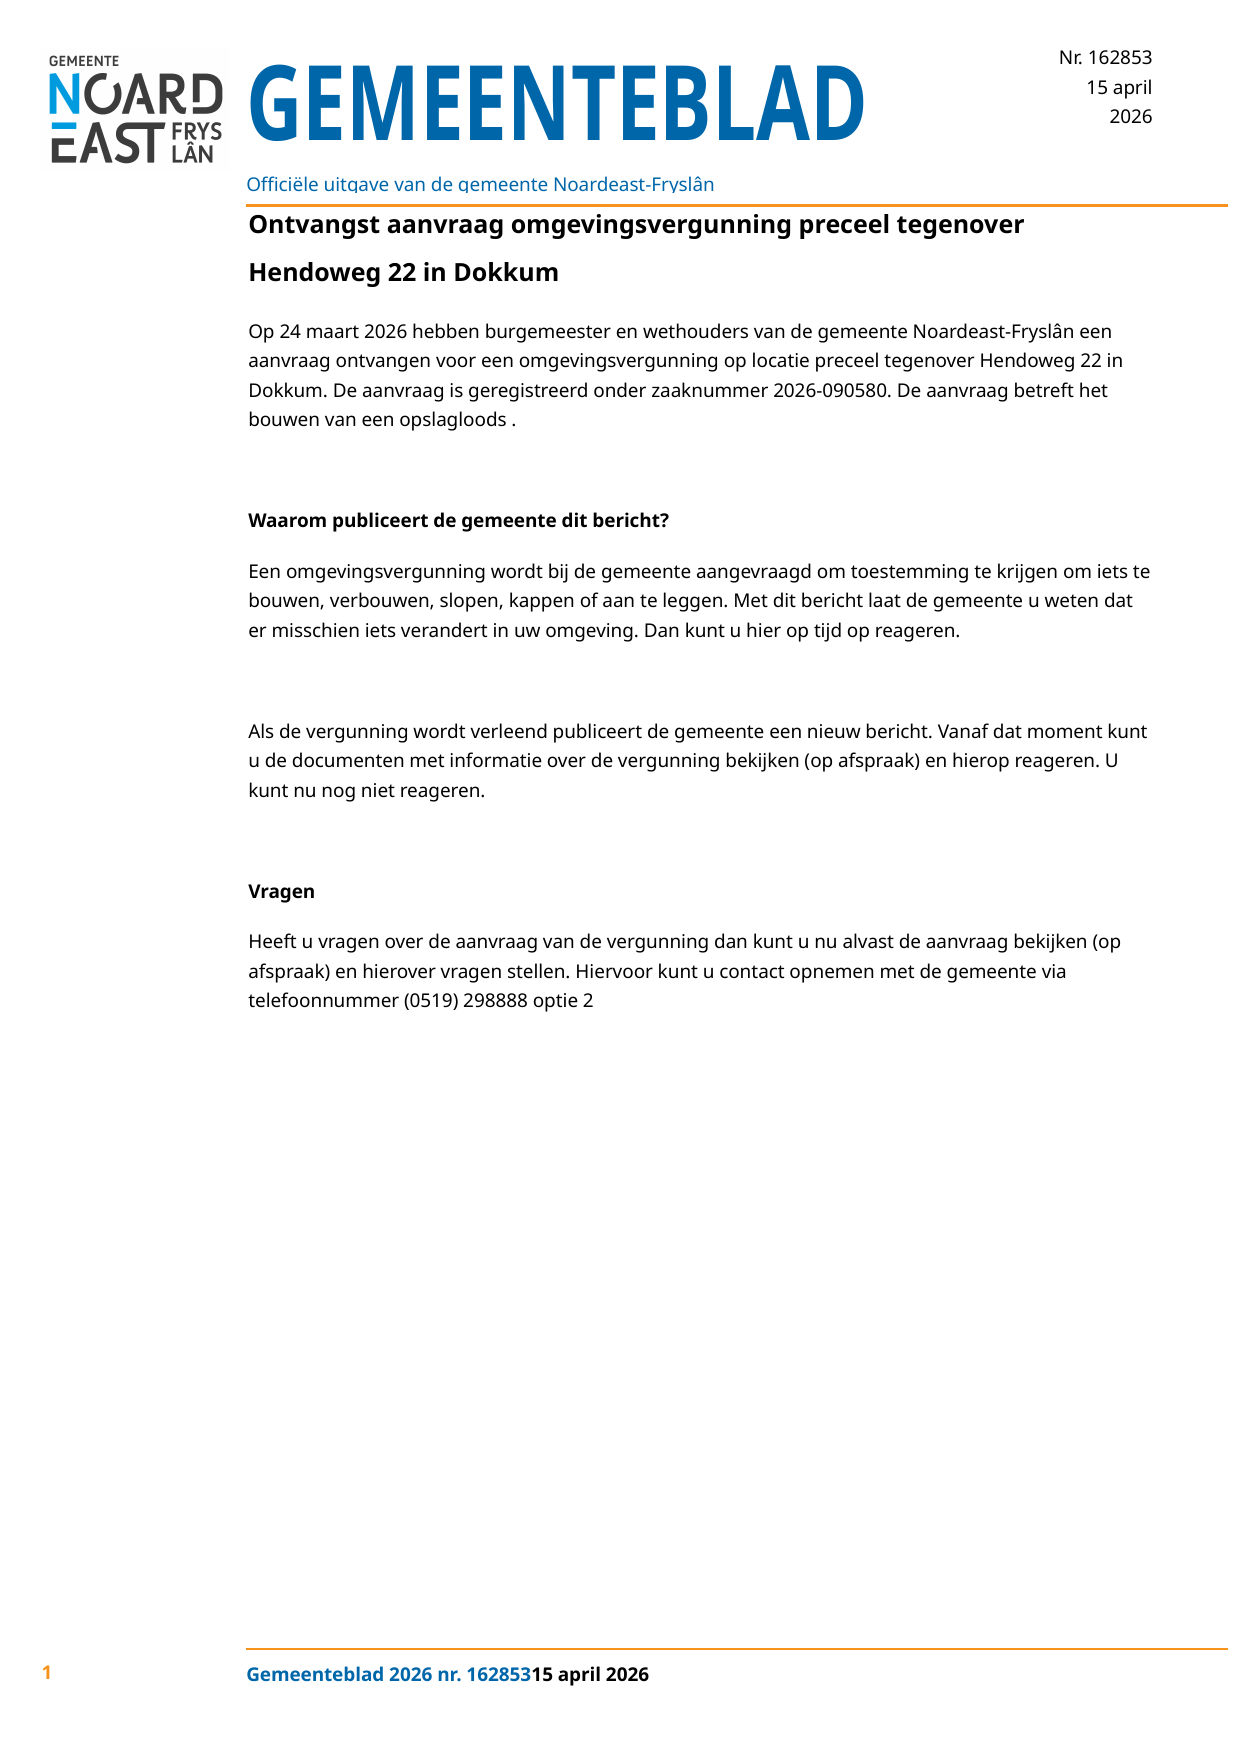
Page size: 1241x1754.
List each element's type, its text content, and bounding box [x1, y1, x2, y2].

text Waarom publiceert de gemeente dit bericht? [248, 507, 1152, 533]
text Ontvangst aanvraag omgevingsvergunning preceel tegenover Hendoweg 22 in Dokkum [248, 207, 1152, 288]
picture [41, 47, 231, 172]
text Als de vergunning wordt verleend publiceert de gemeente een nieuw bericht. Vanaf dat moment kunt u de documenten met informatie over de vergunning bekijken (op afspraak) en hierop reageren. U kunt nu nog niet reageren. [248, 718, 1152, 803]
text Heeft u vragen over de aanvraag van de vergunning dan kunt u nu alvast de aanvraag bekijken (op afspraak) en hierover vragen stellen. Hiervoor kunt u contact opnemen met de gemeente via telefoonnummer (0519) 298888 optie 2 [248, 928, 1152, 1013]
text Op 24 maart 2026 hebben burgemeester en wethouders van de gemeente Noardeast-Fryslân een aanvraag ontvangen voor een omgevingsvergunning op locatie preceel tegenover Hendoweg 22 in Dokkum. De aanvraag is geregistreerd onder zaaknummer 2026-090580. De aanvraag betreft het bouwen van een opslagloods . [248, 318, 1152, 432]
text Vragen [248, 878, 1152, 904]
text Een omgevingsvergunning wordt bij de gemeente aangevraagd om toestemming te krijgen om iets te bouwen, verbouwen, slopen, kappen of aan te leggen. Met dit bericht laat de gemeente u weten dat er misschien iets verandert in uw omgeving. Dan kunt u hier op tijd op reageren. [248, 558, 1152, 643]
